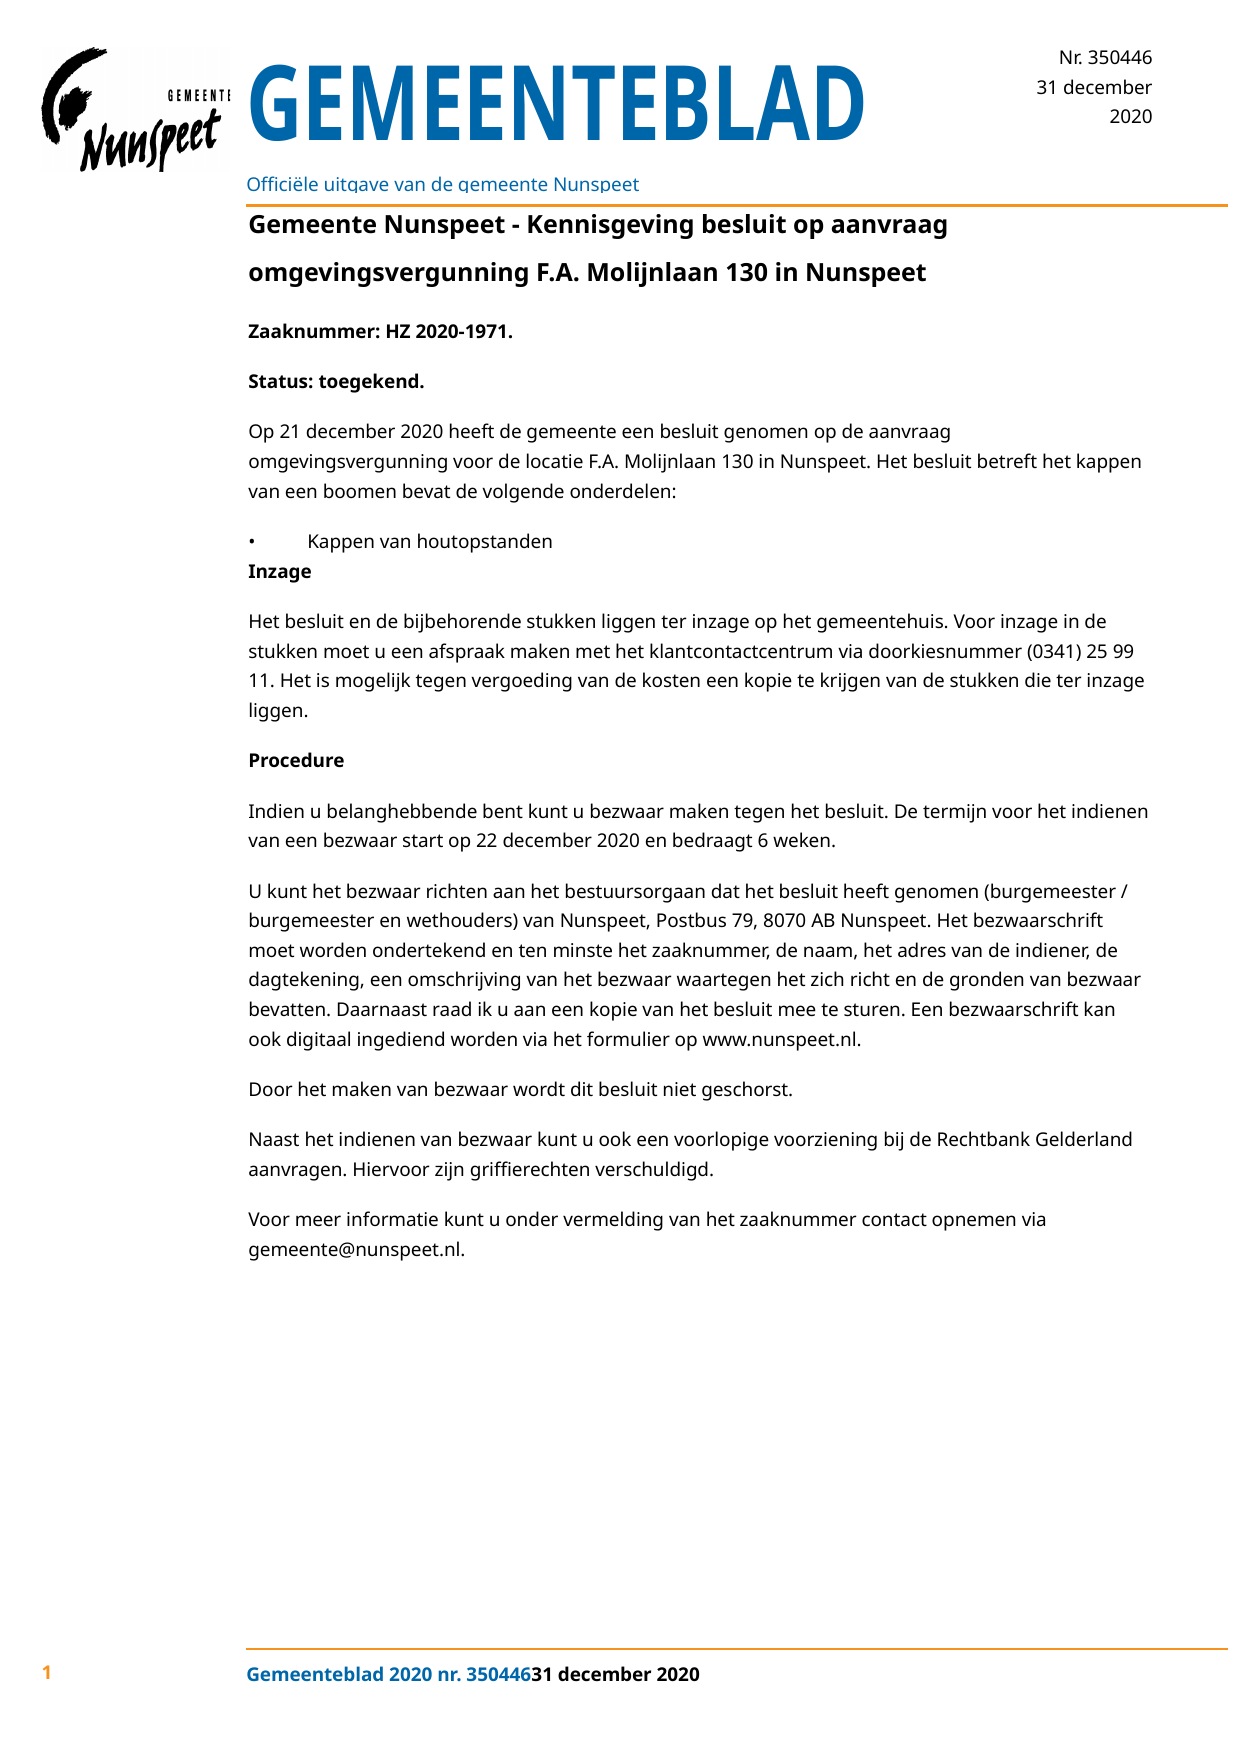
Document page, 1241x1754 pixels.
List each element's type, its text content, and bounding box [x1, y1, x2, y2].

text Het besluit en de bijbehorende stukken liggen ter inzage op het gemeentehuis. Voor inzage in de stukken moet u een afspraak maken met het klantcontactcentrum via doorkiesnummer (0341) 25 99 11. Het is mogelijk tegen vergoeding van de kosten een kopie te krijgen van de stukken die ter inzage liggen. [248, 608, 1152, 723]
text Inzage [248, 558, 1152, 584]
text Door het maken van bezwaar wordt dit besluit niet geschorst. [248, 1076, 1152, 1102]
text Status: toegekend. [248, 368, 1152, 394]
text Procedure [248, 747, 1152, 773]
text Zaaknummer: HZ 2020-1971. [248, 318, 1152, 344]
text Indien u belanghebbende bent kunt u bezwaar maken tegen het besluit. De termijn voor het indienen van een bezwaar start op 22 december 2020 en bedraagt 6 weken. [248, 798, 1152, 853]
text Naast het indienen van bezwaar kunt u ook een voorlopige voorziening bij de Rechtbank Gelderland aanvragen. Hiervoor zijn griffierechten verschuldigd. [248, 1127, 1152, 1182]
list Kappen van houtopstanden [248, 528, 1152, 554]
picture [41, 47, 231, 172]
text Op 21 december 2020 heeft de gemeente een besluit genomen op de aanvraag omgevingsvergunning voor de locatie F.A. Molijnlaan 130 in Nunspeet. Het besluit betreft het kappen van een boomen bevat de volgende onderdelen: [248, 419, 1152, 504]
text Voor meer informatie kunt u onder vermelding van het zaaknummer contact opnemen via gemeente@nunspeet.nl. [248, 1207, 1152, 1262]
text U kunt het bezwaar richten aan het bestuursorgaan dat het besluit heeft genomen (burgemeester / burgemeester en wethouders) van Nunspeet, Postbus 79, 8070 AB Nunspeet. Het bezwaarschrift moet worden ondertekend en ten minste het zaaknummer, de naam, het adres van de indiener, de dagtekening, een omschrijving van het bezwaar waartegen het zich richt en de gronden van bezwaar bevatten. Daarnaast raad ik u aan een kopie van het besluit mee te sturen. Een bezwaarschrift kan ook digitaal ingediend worden via het formulier op www.nunspeet.nl. [248, 878, 1152, 1052]
text Gemeente Nunspeet - Kennisgeving besluit op aanvraag omgevingsvergunning F.A. Molijnlaan 130 in Nunspeet [248, 207, 1152, 288]
